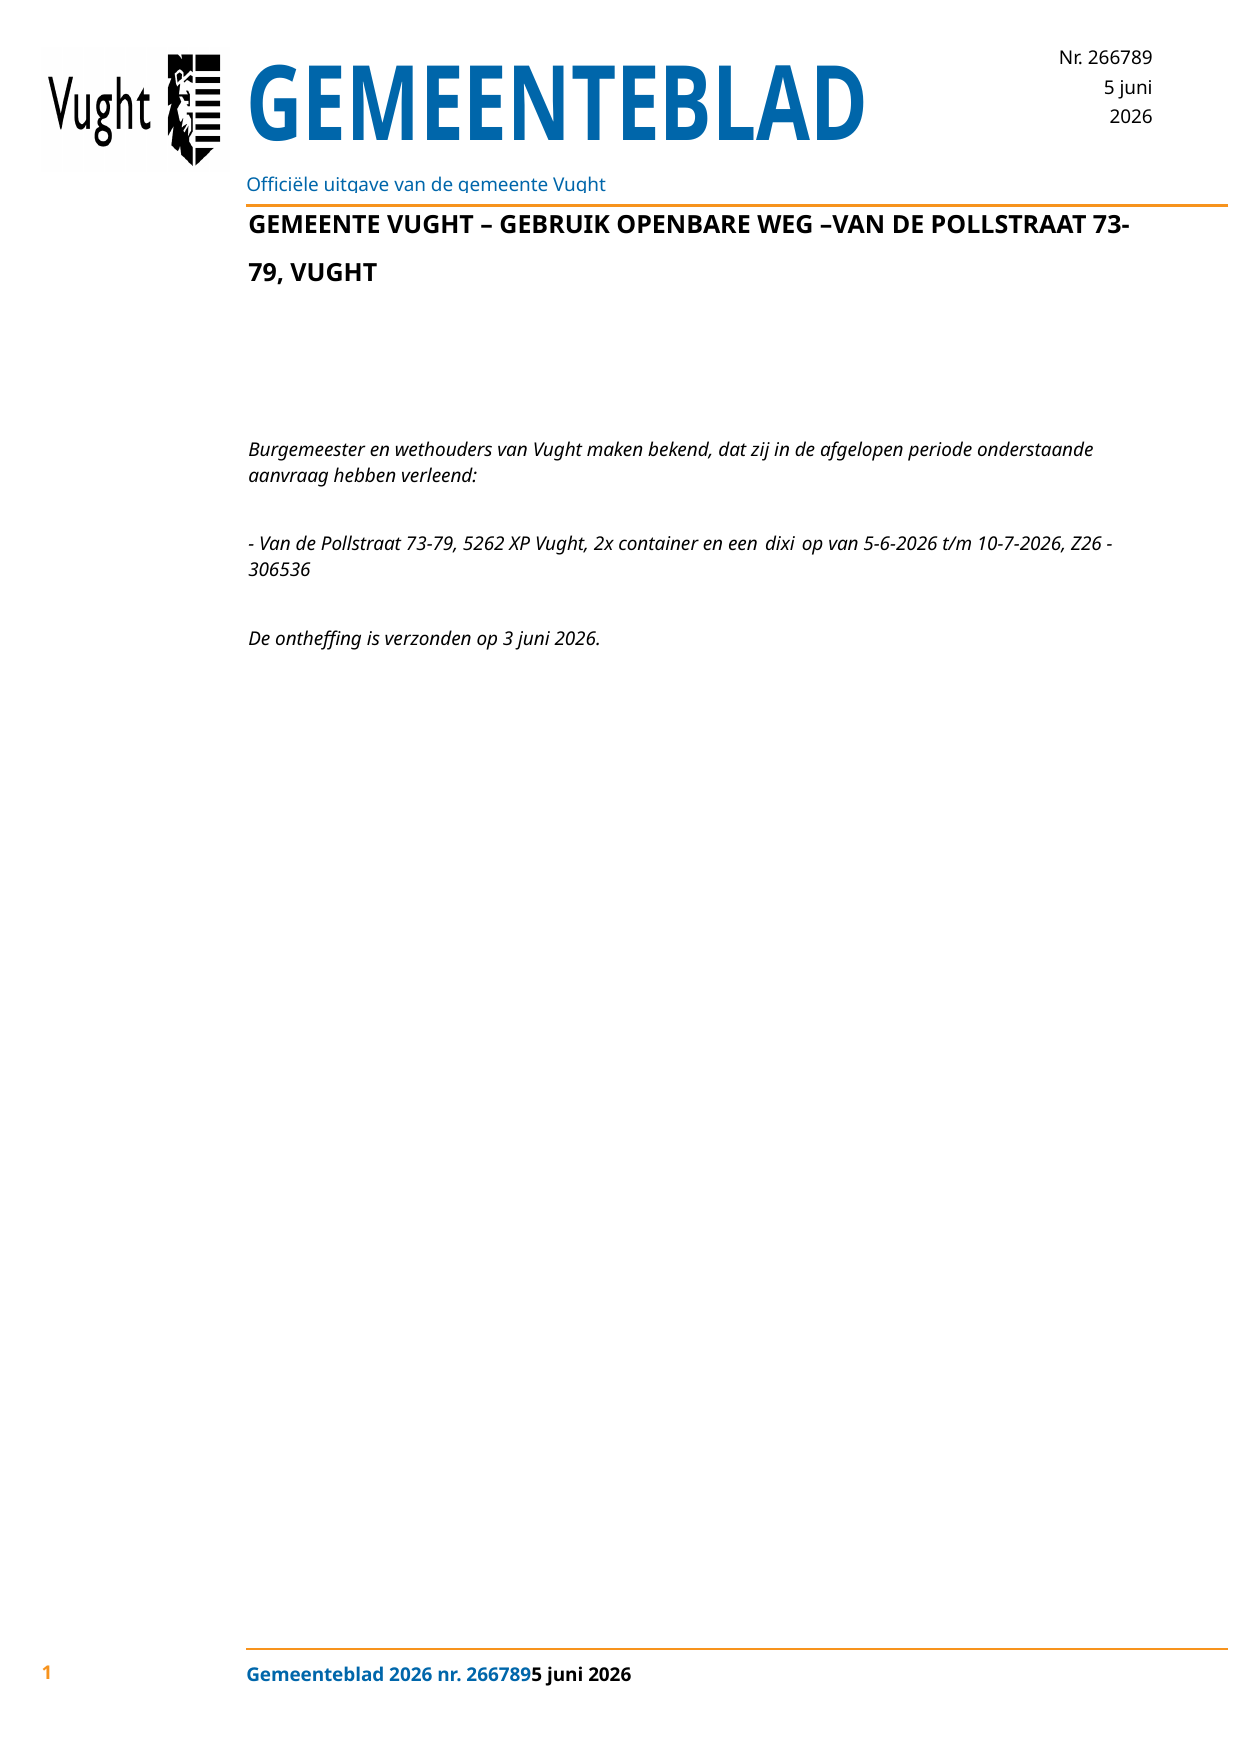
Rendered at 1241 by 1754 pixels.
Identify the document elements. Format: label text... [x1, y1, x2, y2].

picture [41, 47, 231, 172]
text - Van de Pollstraat 73-79, 5262 XP Vught, 2x container en een dixi op van 5-6-2026 t/m 10-7-2026, Z26 - 306536 [248, 531, 1152, 582]
text De ontheffing is verzonden op 3 juni 2026. [248, 625, 1152, 651]
text GEMEENTE VUGHT – GEBRUIK OPENBARE WEG –VAN DE POLLSTRAAT 73-79, VUGHT [248, 207, 1152, 288]
text Burgemeester en wethouders van Vught maken bekend, dat zij in de afgelopen periode onderstaande aanvraag hebben verleend: [248, 436, 1152, 487]
